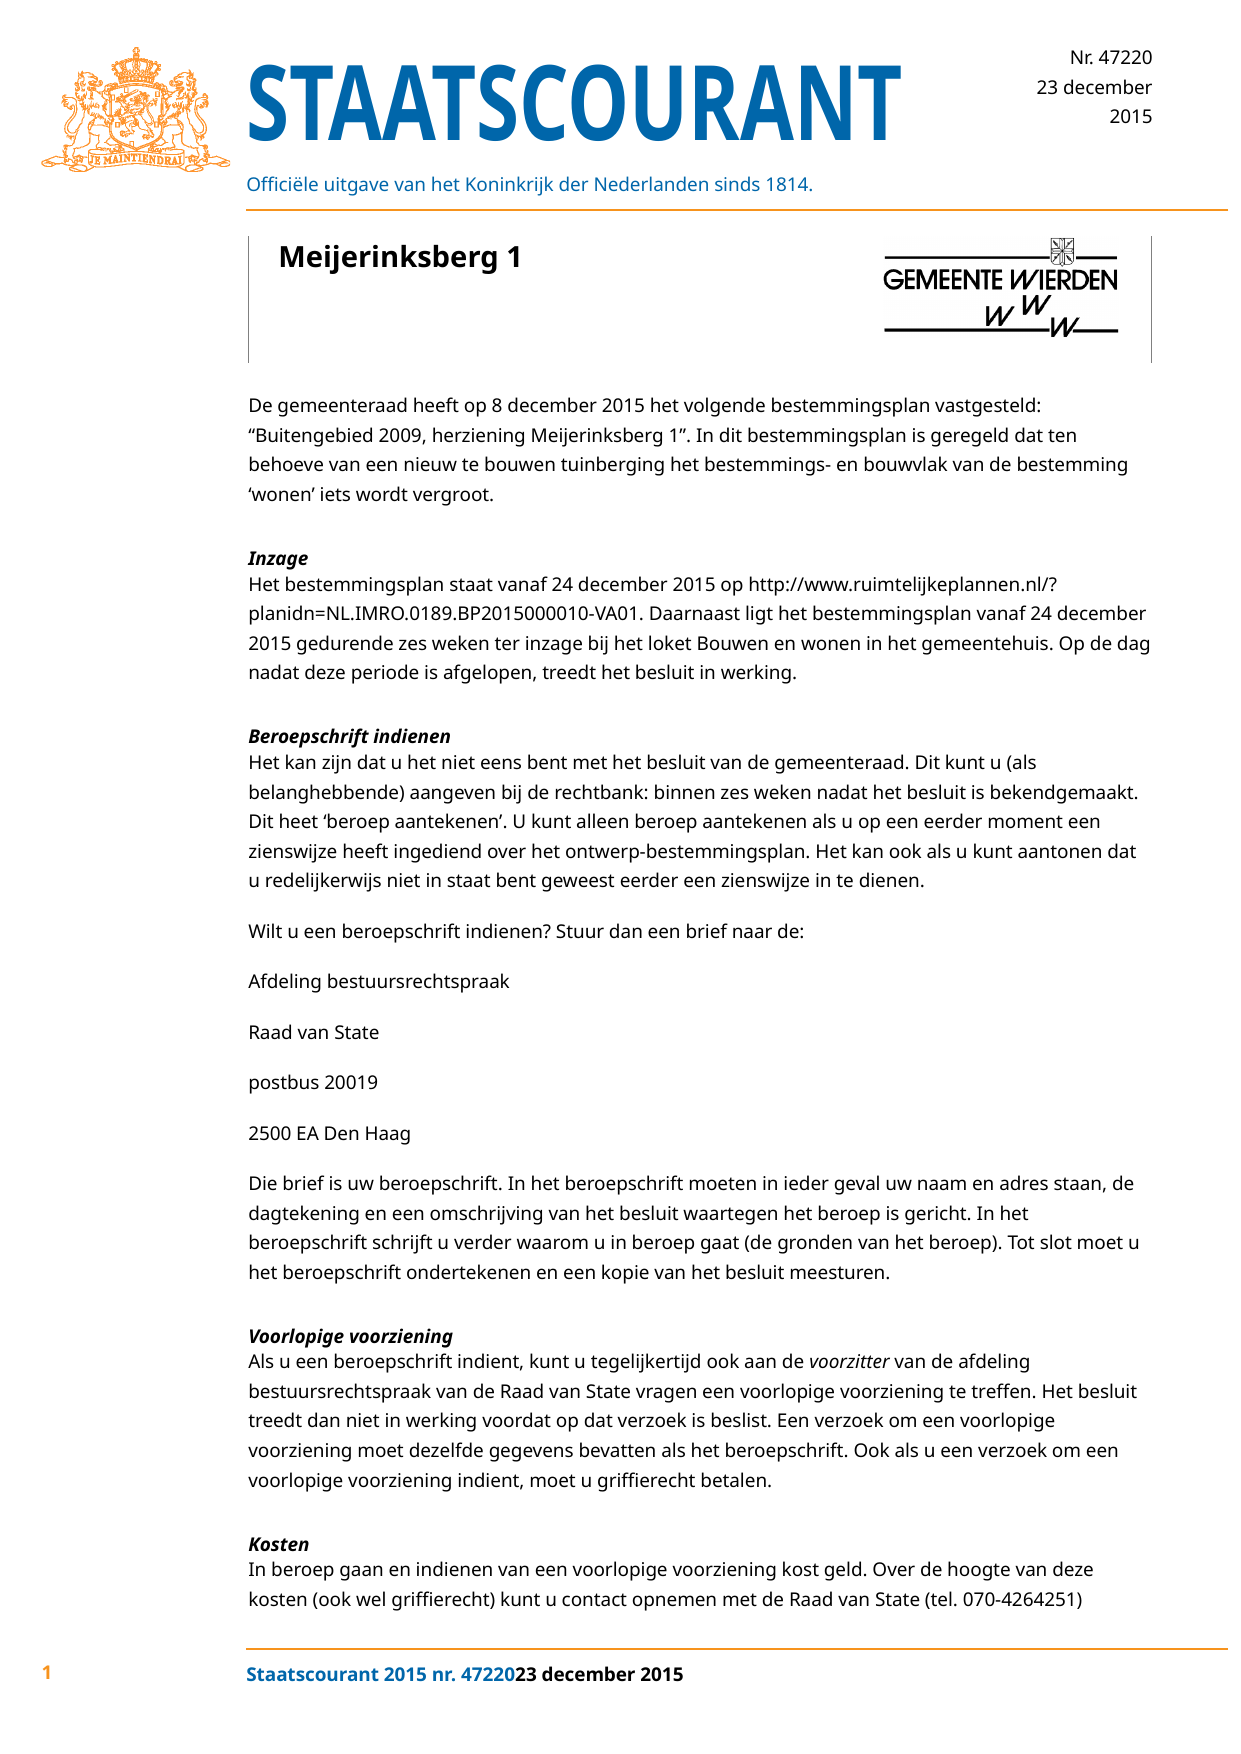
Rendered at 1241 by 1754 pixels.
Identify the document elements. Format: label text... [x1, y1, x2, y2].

text Voorlopige voorziening [248, 1323, 1152, 1348]
text Afdeling bestuursrechtspraak [248, 968, 1152, 994]
text In beroep gaan en indienen van een voorlopige voorziening kost geld. Over de hoogte van deze kosten (ook wel griffierecht) kunt u contact opnemen met de Raad van State (tel. 070-4264251) [248, 1557, 1152, 1612]
text Raad van State [248, 1019, 1152, 1044]
text Wilt u een beroepschrift indienen? Stuur dan een brief naar de: [248, 918, 1152, 944]
text postbus 20019 [248, 1069, 1152, 1095]
text De gemeenteraad heeft op 8 december 2015 het volgende bestemmingsplan vastgesteld: “Buitengebied 2009, herziening Meijerinksberg 1”. In dit bestemmingsplan is geregeld dat ten behoeve van een nieuw te bouwen tuinberging het bestemmings- en bouwvlak van de bestemming ‘wonen’ iets wordt vergroot. [248, 392, 1152, 507]
text Inzage [248, 545, 1152, 571]
picture [41, 47, 231, 172]
table_header [850, 236, 1151, 363]
text 2500 EA Den Haag [248, 1120, 1152, 1145]
text Kosten [248, 1531, 1152, 1557]
text Het bestemmingsplan staat vanaf 24 december 2015 op http://www.ruimtelijkeplannen.nl/?planidn=NL.IMRO.0189.BP2015000010-VA01. Daarnaast ligt het bestemmingsplan vanaf 24 december 2015 gedurende zes weken ter inzage bij het loket Bouwen en wonen in het gemeentehuis. Op de dag nadat deze periode is afgelopen, treedt het besluit in werking. [248, 571, 1152, 685]
text Beroepschrift indienen [248, 723, 1152, 749]
picture [882, 236, 1119, 338]
table_header Meijerinksberg 1 [249, 236, 850, 363]
text Als u een beroepschrift indient, kunt u tegelijkertijd ook aan de voorzitter van de afdeling bestuursrechtspraak van de Raad van State vragen een voorlopige voorziening te treffen. Het besluit treedt dan niet in werking voordat op dat verzoek is beslist. Een verzoek om een voorlopige voorziening moet dezelfde gegevens bevatten als het beroepschrift. Ook als u een verzoek om een voorlopige voorziening indient, moet u griffierecht betalen. [248, 1348, 1152, 1493]
text Die brief is uw beroepschrift. In het beroepschrift moeten in ieder geval uw naam en adres staan, de dagtekening en een omschrijving van het besluit waartegen het beroep is gericht. In het beroepschrift schrijft u verder waarom u in beroep gaat (de gronden van het beroep). Tot slot moet u het beroepschrift ondertekenen en een kopie van het besluit meesturen. [248, 1170, 1152, 1284]
text Het kan zijn dat u het niet eens bent met het besluit van de gemeenteraad. Dit kunt u (als belanghebbende) aangeven bij de rechtbank: binnen zes weken nadat het besluit is bekendgemaakt. Dit heet ‘beroep aantekenen’. U kunt alleen beroep aantekenen als u op een eerder moment een zienswijze heeft ingediend over het ontwerp-bestemmingsplan. Het kan ook als u kunt aantonen dat u redelijkerwijs niet in staat bent geweest eerder een zienswijze in te dienen. [248, 749, 1152, 893]
